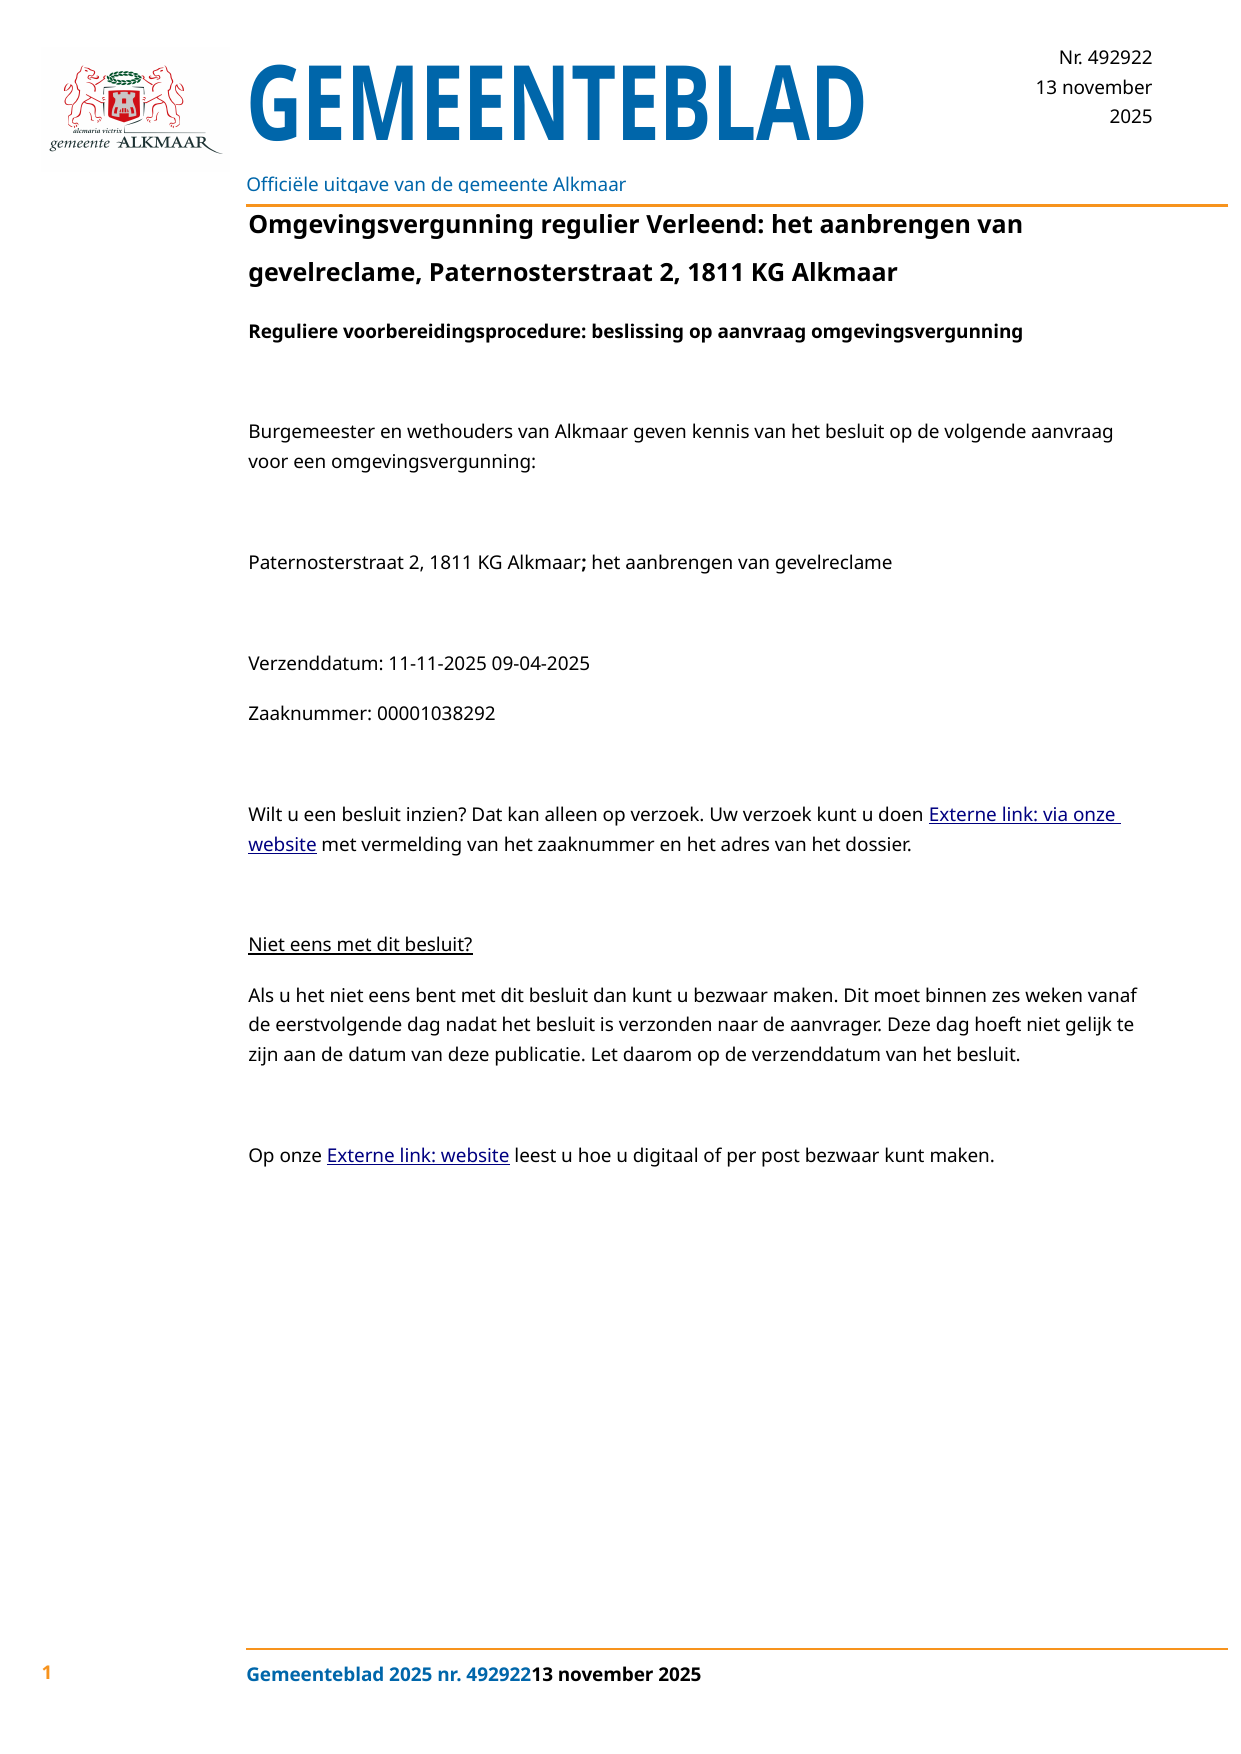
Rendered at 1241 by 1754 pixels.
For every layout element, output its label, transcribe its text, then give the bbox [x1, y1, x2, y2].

text Burgemeester en wethouders van Alkmaar geven kennis van het besluit op de volgende aanvraag voor een omgevingsvergunning: [248, 419, 1152, 474]
text Verzenddatum: 11-11-2025 09-04-2025 [248, 650, 1152, 676]
text Wilt u een besluit inzien? Dat kan alleen op verzoek. Uw verzoek kunt u doen Externe link: via onze website met vermelding van het zaaknummer en het adres van het dossier. [248, 801, 1152, 857]
text Niet eens met dit besluit? [248, 932, 1152, 957]
text Omgevingsvergunning regulier Verleend: het aanbrengen van gevelreclame, Paternosterstraat 2, 1811 KG Alkmaar [248, 207, 1152, 288]
text Zaaknummer: 00001038292 [248, 700, 1152, 726]
text Op onze Externe link: website leest u hoe u digitaal of per post bezwaar kunt maken. [248, 1142, 1152, 1168]
text Reguliere voorbereidingsprocedure: beslissing op aanvraag omgevingsvergunning [248, 318, 1152, 344]
text Paternosterstraat 2, 1811 KG Alkmaar; het aanbrengen van gevelreclame [248, 549, 1152, 575]
picture [41, 47, 231, 172]
text Als u het niet eens bent met dit besluit dan kunt u bezwaar maken. Dit moet binnen zes weken vanaf de eerstvolgende dag nadat het besluit is verzonden naar de aanvrager. Deze dag hoeft niet gelijk te zijn aan de datum van deze publicatie. Let daarom op de verzenddatum van het besluit. [248, 982, 1152, 1067]
